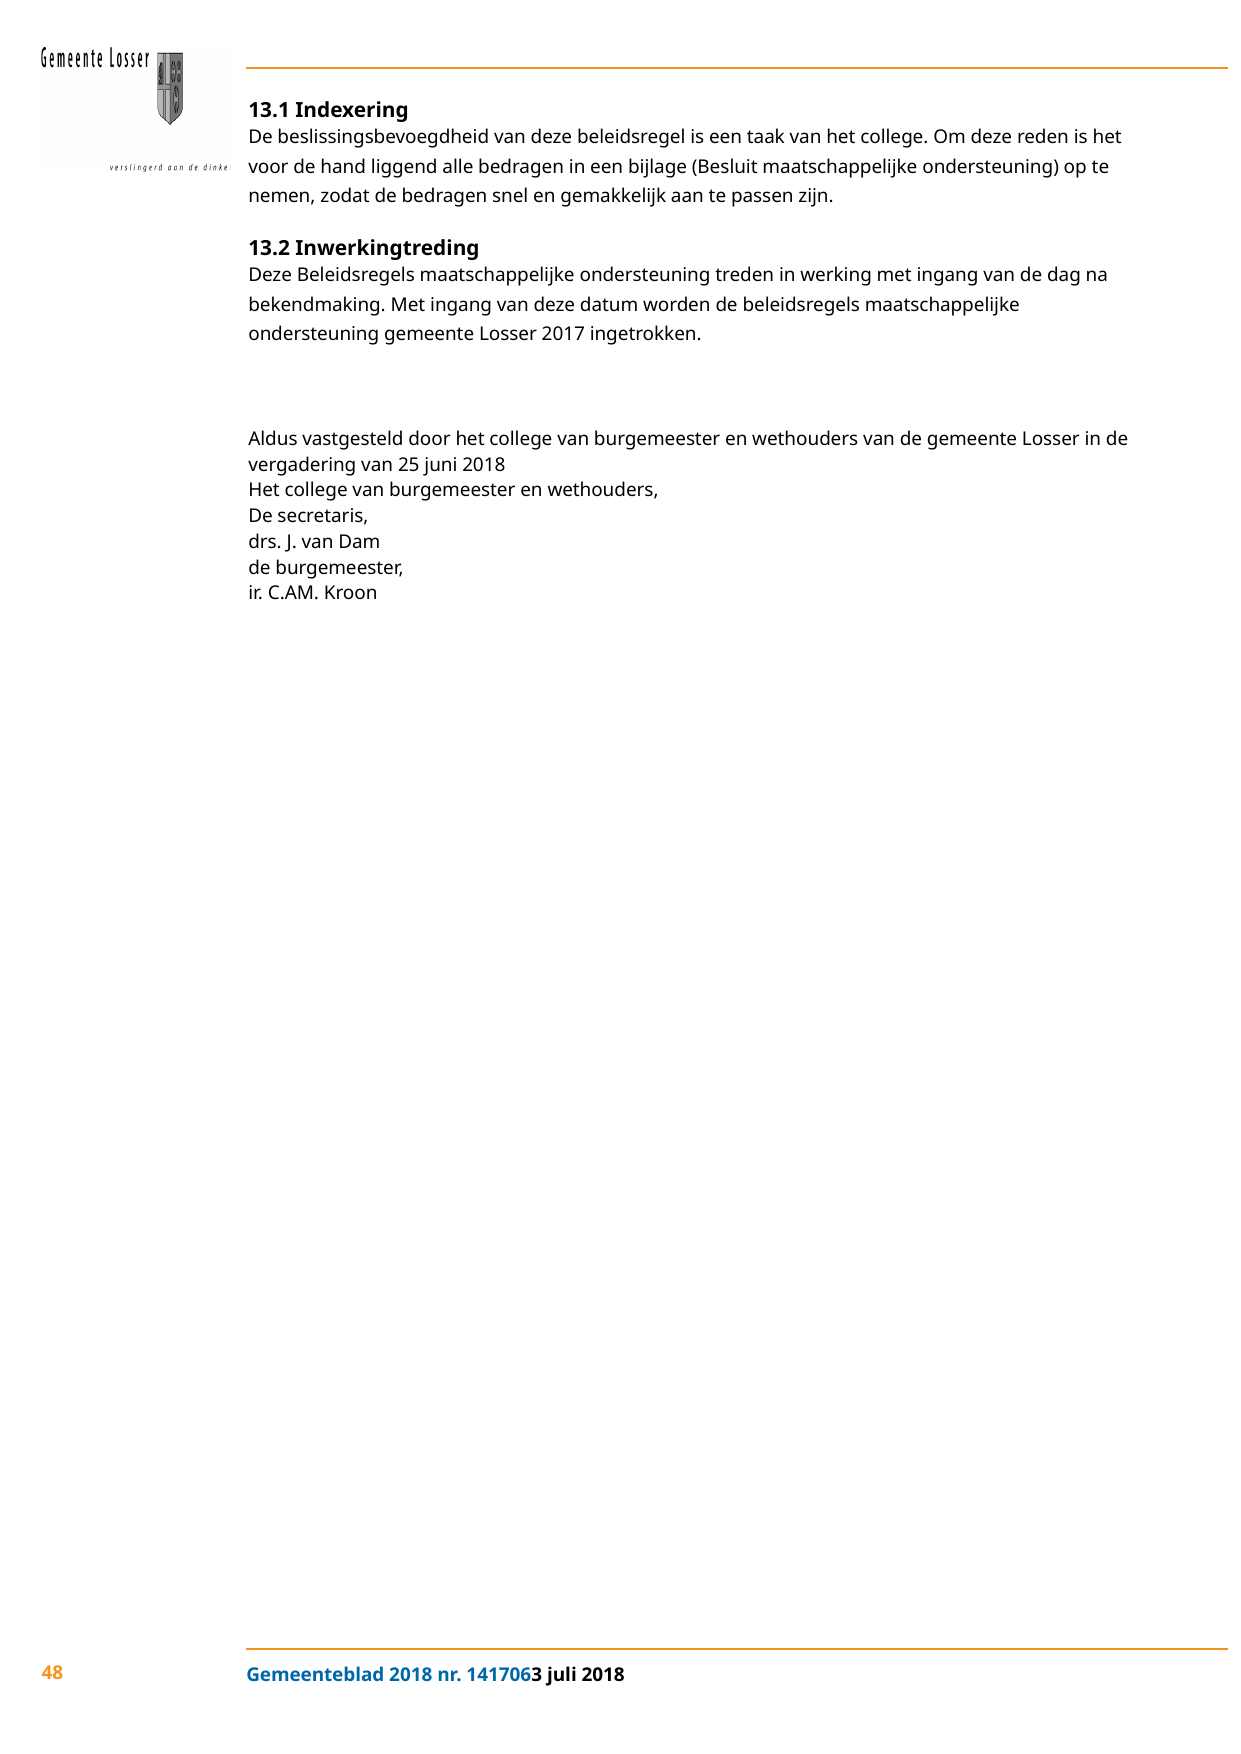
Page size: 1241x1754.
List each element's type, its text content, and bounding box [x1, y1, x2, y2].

text De secretaris, [248, 502, 1152, 528]
text 13.1 Indexering [248, 95, 1152, 123]
text ir. C.AM. Kroon [248, 579, 1152, 605]
text De beslissingsbevoegdheid van deze beleidsregel is een taak van het college. Om deze reden is het voor de hand liggend alle bedragen in een bijlage (Besluit maatschappelijke ondersteuning) op te nemen, zodat de bedragen snel en gemakkelijk aan te passen zijn. [248, 123, 1152, 208]
text 13.2 Inwerkingtreding [248, 233, 1152, 261]
text Aldus vastgesteld door het college van burgemeester en wethouders van de gemeente Losser in de vergadering van 25 juni 2018 [248, 425, 1152, 477]
text Deze Beleidsregels maatschappelijke ondersteuning treden in werking met ingang van de dag na bekendmaking. Met ingang van deze datum worden de beleidsregels maatschappelijke ondersteuning gemeente Losser 2017 ingetrokken. [248, 261, 1152, 346]
text de burgemeester, [248, 554, 1152, 579]
text Het college van burgemeester en wethouders, [248, 477, 1152, 502]
picture [41, 47, 231, 172]
text drs. J. van Dam [248, 528, 1152, 554]
